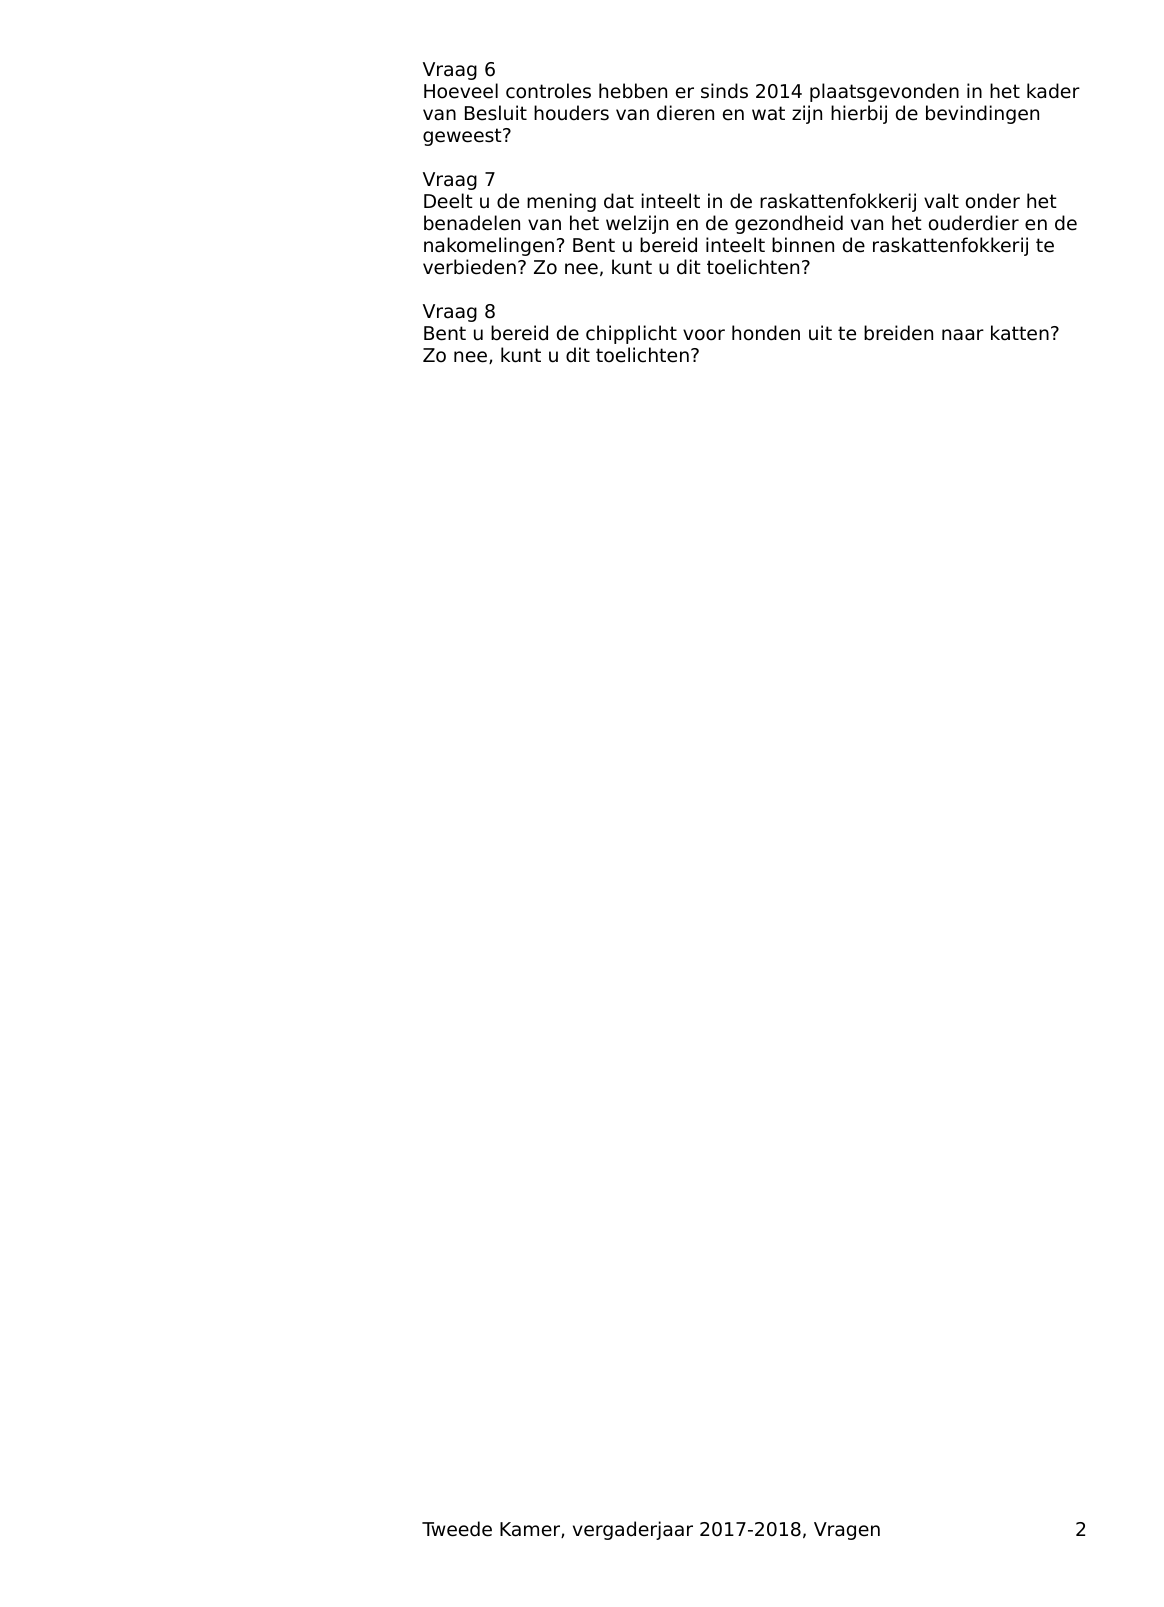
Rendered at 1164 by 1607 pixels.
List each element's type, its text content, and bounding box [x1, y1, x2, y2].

text Hoeveel controles hebben er sinds 2014 plaatsgevonden in het kader van Besluit houders van dieren en wat zijn hierbij de bevindingen geweest? [422, 81, 1087, 147]
text Vraag 7 [422, 169, 1087, 191]
text Vraag 8 [422, 301, 1087, 323]
text Vraag 6 [422, 59, 1087, 81]
text Bent u bereid de chipplicht voor honden uit te breiden naar katten? Zo nee, kunt u dit toelichten? [422, 323, 1087, 367]
text Deelt u de mening dat inteelt in de raskattenfokkerij valt onder het benadelen van het welzijn en de gezondheid van het ouderdier en de nakomelingen? Bent u bereid inteelt binnen de raskattenfokkerij te verbieden? Zo nee, kunt u dit toelichten? [422, 191, 1087, 279]
